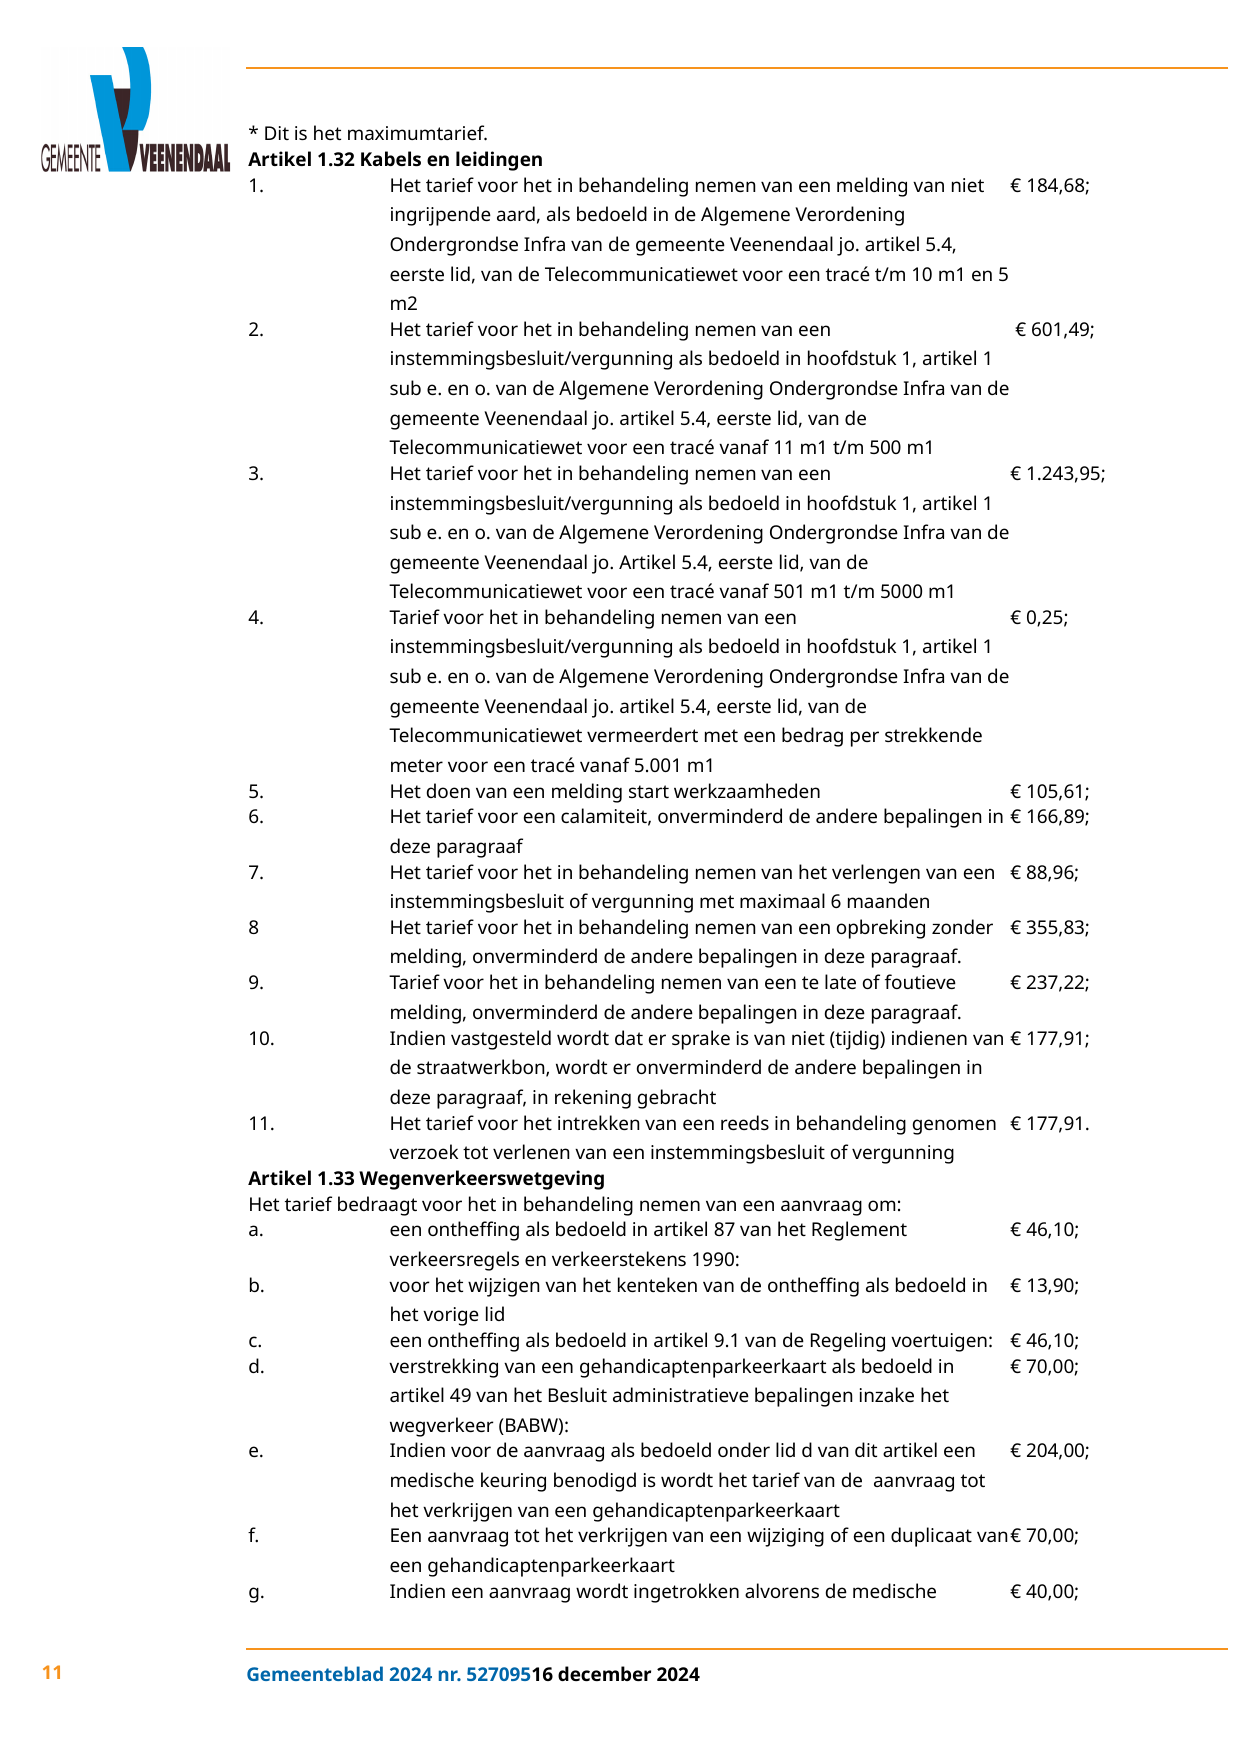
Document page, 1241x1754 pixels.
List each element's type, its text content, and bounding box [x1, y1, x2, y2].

table_cell € 177,91; [1010, 1025, 1152, 1110]
table_cell Indien een aanvraag wordt ingetrokken alvorens de medische [389, 1578, 1010, 1604]
table_cell Artikel 1.33 Wegenverkeerswetgeving [248, 1165, 1010, 1191]
table_cell voor het wijzigen van het kenteken van de ontheffing als bedoeld in het vorige lid [389, 1272, 1010, 1327]
table_cell 3. [248, 460, 389, 604]
table_cell € 105,61; [1010, 778, 1152, 803]
table_cell 6. [248, 804, 389, 859]
picture [123, 47, 231, 172]
table_cell g. [248, 1578, 389, 1604]
table_cell € 1.243,95; [1010, 460, 1152, 604]
table_cell 10. [248, 1025, 389, 1110]
table_cell Indien vastgesteld wordt dat er sprake is van niet (tijdig) indienen van de straatwerkbon, wordt er onverminderd de andere bepalingen in deze paragraaf, in rekening gebracht [389, 1025, 1010, 1110]
table_cell [1010, 95, 1152, 121]
table_cell 8 [248, 914, 389, 969]
table_cell € 355,83; [1010, 914, 1152, 969]
table_cell * Dit is het maximumtarief. [248, 121, 1152, 146]
table_cell 1. [248, 172, 389, 316]
table_cell Het tarief voor het in behandeling nemen van een melding van niet ingrijpende aard, als bedoeld in de Algemene Verordening Ondergrondse Infra van de gemeente Veenendaal jo. artikel 5.4, eerste lid, van de Telecommunicatiewet voor een tracé t/m 10 m1 en 5 m2 [389, 172, 1010, 316]
table_cell Het tarief voor het intrekken van een reeds in behandeling genomen verzoek tot verlenen van een instemmingsbesluit of vergunning [389, 1110, 1010, 1165]
table_cell [1010, 1191, 1152, 1216]
picture [41, 47, 130, 172]
table_cell Het tarief voor het in behandeling nemen van het verlengen van een instemmingsbesluit of vergunning met maximaal 6 maanden [389, 859, 1010, 914]
table_cell € 46,10; [1010, 1216, 1152, 1272]
table_cell € 166,89; [1010, 804, 1152, 859]
table_cell 2. [248, 316, 389, 460]
table_cell Tarief voor het in behandeling nemen van een instemmingsbesluit/vergunning als bedoeld in hoofdstuk 1, artikel 1 sub e. en o. van de Algemene Verordening Ondergrondse Infra van de gemeente Veenendaal jo. artikel 5.4, eerste lid, van de Telecommunicatiewet vermeerdert met een bedrag per strekkende meter voor een tracé vanaf 5.001 m1 [389, 604, 1010, 778]
table_cell € 0,25; [1010, 604, 1152, 778]
table_cell 5. [248, 778, 389, 803]
table_cell € 177,91. [1010, 1110, 1152, 1165]
table_cell [389, 95, 1010, 121]
table_cell Het tarief voor een calamiteit, onverminderd de andere bepalingen in deze paragraaf [389, 804, 1010, 859]
table_cell € 46,10; [1010, 1327, 1152, 1353]
table_cell Indien voor de aanvraag als bedoeld onder lid d van dit artikel een medische keuring benodigd is wordt het tarief van de aanvraag tot het verkrijgen van een gehandicaptenparkeerkaart [389, 1438, 1010, 1523]
table_cell Artikel 1.32 Kabels en leidingen [248, 146, 1010, 172]
table_cell Het tarief voor het in behandeling nemen van een opbreking zonder melding, onverminderd de andere bepalingen in deze paragraaf. [389, 914, 1010, 969]
table_cell 9. [248, 970, 389, 1025]
table_cell Tarief voor het in behandeling nemen van een te late of foutieve melding, onverminderd de andere bepalingen in deze paragraaf. [389, 970, 1010, 1025]
table_cell € 70,00; [1010, 1353, 1152, 1438]
table_cell [248, 95, 389, 121]
table_cell [1010, 146, 1152, 172]
table_cell a. [248, 1216, 389, 1272]
table_cell € 237,22; [1010, 970, 1152, 1025]
table_cell Het tarief voor het in behandeling nemen van een instemmingsbesluit/vergunning als bedoeld in hoofdstuk 1, artikel 1 sub e. en o. van de Algemene Verordening Ondergrondse Infra van de gemeente Veenendaal jo. artikel 5.4, eerste lid, van de Telecommunicatiewet voor een tracé vanaf 11 m1 t/m 500 m1 [389, 316, 1010, 460]
table_cell f. [248, 1523, 389, 1578]
table_cell een ontheffing als bedoeld in artikel 87 van het Reglement verkeersregels en verkeerstekens 1990: [389, 1216, 1010, 1272]
table_cell Het tarief voor het in behandeling nemen van een instemmingsbesluit/vergunning als bedoeld in hoofdstuk 1, artikel 1 sub e. en o. van de Algemene Verordening Ondergrondse Infra van de gemeente Veenendaal jo. Artikel 5.4, eerste lid, van de Telecommunicatiewet voor een tracé vanaf 501 m1 t/m 5000 m1 [389, 460, 1010, 604]
table_cell € 13,90; [1010, 1272, 1152, 1327]
table_cell [1010, 1165, 1152, 1191]
table_cell verstrekking van een gehandicaptenparkeerkaart als bedoeld in artikel 49 van het Besluit administratieve bepalingen inzake het wegverkeer (BABW): [389, 1353, 1010, 1438]
table_cell Een aanvraag tot het verkrijgen van een wijziging of een duplicaat van een gehandicaptenparkeerkaart [389, 1523, 1010, 1578]
table_cell 11. [248, 1110, 389, 1165]
table_cell Het doen van een melding start werkzaamheden [389, 778, 1010, 803]
table_cell € 70,00; [1010, 1523, 1152, 1578]
table_cell b. [248, 1272, 389, 1327]
table_cell € 184,68; [1010, 172, 1152, 316]
table_cell 4. [248, 604, 389, 778]
table_cell d. [248, 1353, 389, 1438]
table_cell € 40,00; [1010, 1578, 1152, 1604]
table_cell een ontheffing als bedoeld in artikel 9.1 van de Regeling voertuigen: [389, 1327, 1010, 1353]
table_cell € 601,49; [1010, 316, 1152, 460]
table_cell e. [248, 1438, 389, 1523]
table_cell € 204,00; [1010, 1438, 1152, 1523]
table_cell c. [248, 1327, 389, 1353]
table_cell € 88,96; [1010, 859, 1152, 914]
table_cell Het tarief bedraagt voor het in behandeling nemen van een aanvraag om: [248, 1191, 1010, 1216]
table_cell 7. [248, 859, 389, 914]
